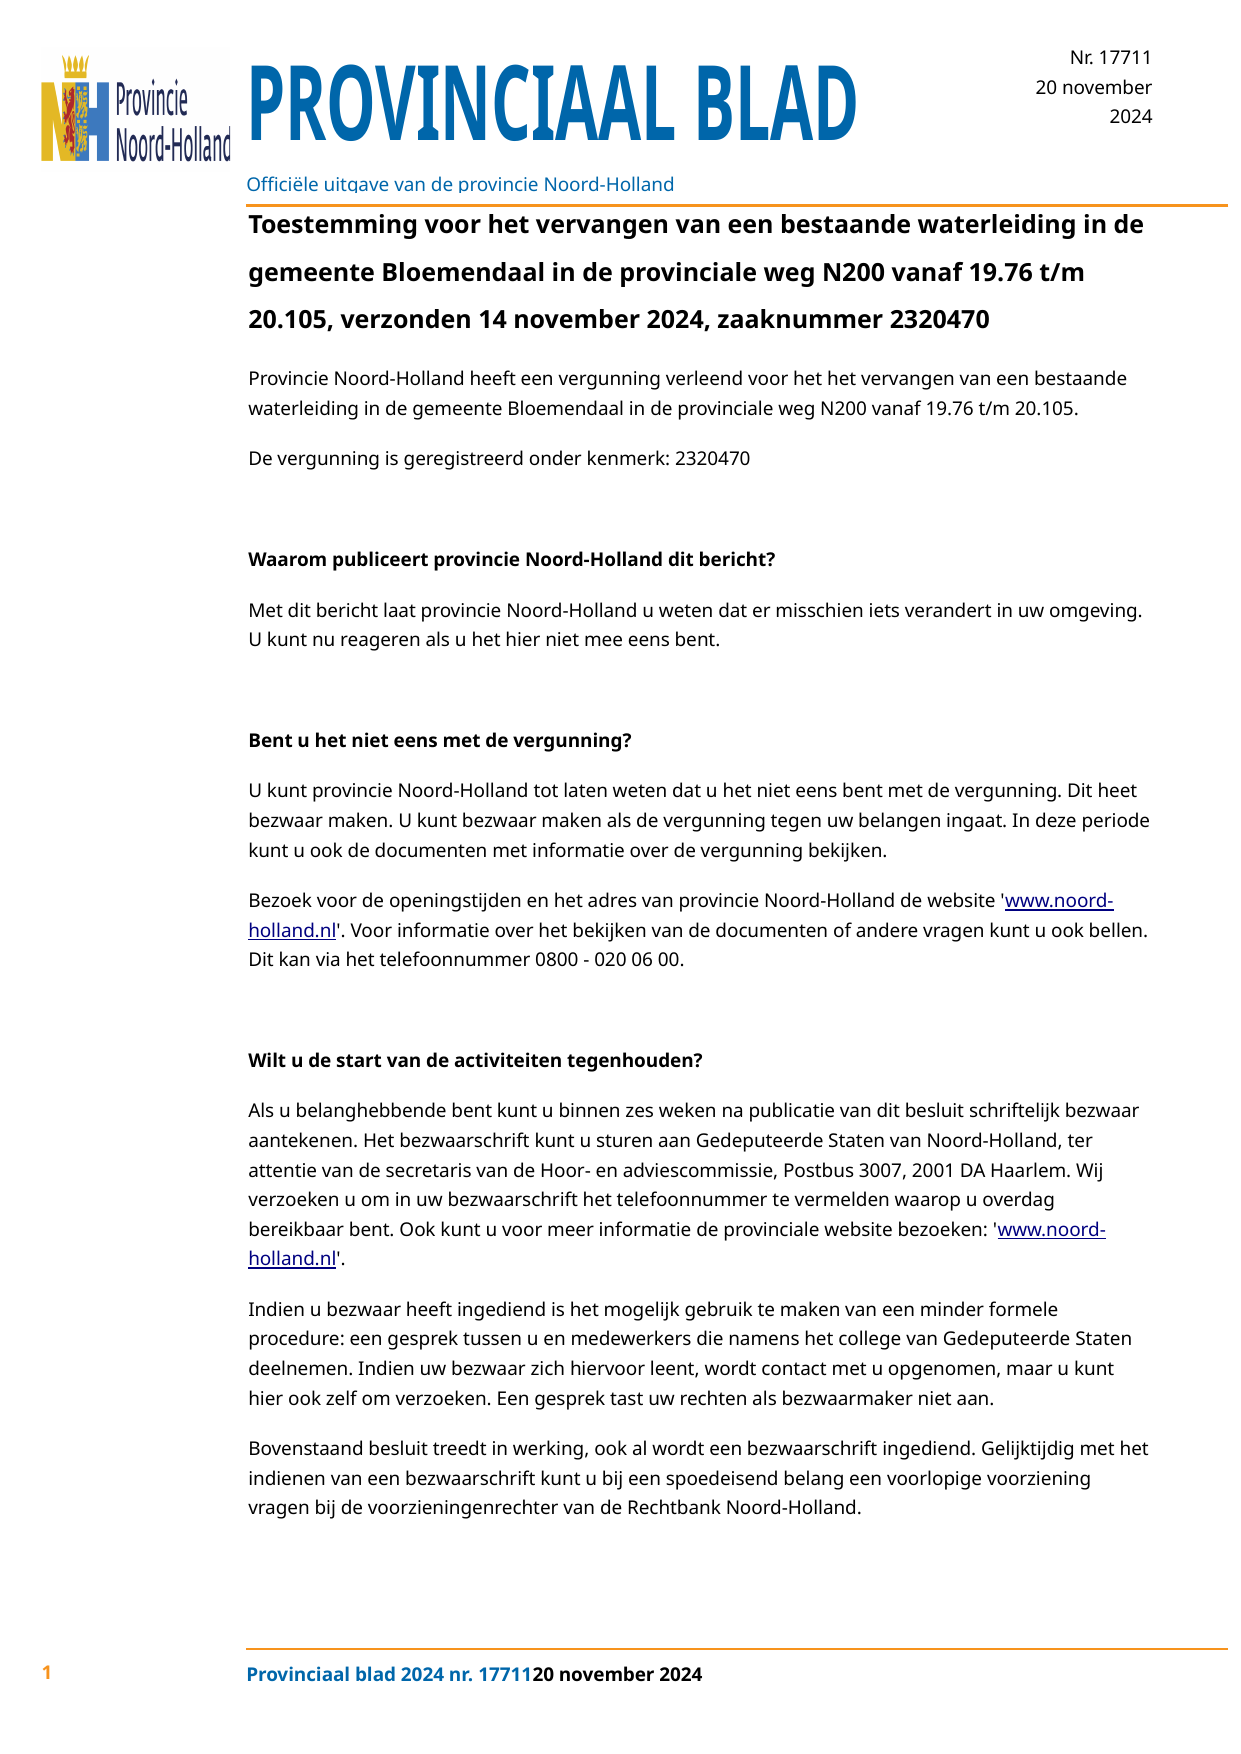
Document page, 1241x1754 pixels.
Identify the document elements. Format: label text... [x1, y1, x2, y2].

text U kunt provincie Noord-Holland tot laten weten dat u het niet eens bent met de vergunning. Dit heet bezwaar maken. U kunt bezwaar maken als de vergunning tegen uw belangen ingaat. In deze periode kunt u ook de documenten met informatie over de vergunning bekijken. [248, 778, 1152, 862]
picture [41, 47, 231, 172]
text Toestemming voor het vervangen van een bestaande waterleiding in de gemeente Bloemendaal in de provinciale weg N200 vanaf 19.76 t/m 20.105, verzonden 14 november 2024, zaaknummer 2320470 [248, 207, 1152, 336]
text Met dit bericht laat provincie Noord-Holland u weten dat er misschien iets verandert in uw omgeving. U kunt nu reageren als u het hier niet mee eens bent. [248, 597, 1152, 652]
text Als u belanghebbende bent kunt u binnen zes weken na publicatie van dit besluit schriftelijk bezwaar aantekenen. Het bezwaarschrift kunt u sturen aan Gedeputeerde Staten van Noord-Holland, ter attentie van de secretaris van de Hoor- en adviescommissie, Postbus 3007, 2001 DA Haarlem. Wij verzoeken u om in uw bezwaarschrift het telefoonnummer te vermelden waarop u overdag bereikbaar bent. Ook kunt u voor meer informatie de provinciale website bezoeken: 'www.noord-holland.nl'. [248, 1098, 1152, 1271]
text Bovenstaand besluit treedt in werking, ook al wordt een bezwaarschrift ingediend. Gelijktijdig met het indienen van een bezwaarschrift kunt u bij een spoedeisend belang een voorlopige voorziening vragen bij de voorzieningenrechter van de Rechtbank Noord-Holland. [248, 1435, 1152, 1520]
text Indien u bezwaar heeft ingediend is het mogelijk gebruik te maken van een minder formele procedure: een gesprek tussen u en medewerkers die namens het college van Gedeputeerde Staten deelnemen. Indien uw bezwaar zich hiervoor leent, wordt contact met u opgenomen, maar u kunt hier ook zelf om verzoeken. Een gesprek tast uw rechten als bezwaarmaker niet aan. [248, 1296, 1152, 1410]
text Waarom publiceert provincie Noord-Holland dit bericht? [248, 546, 1152, 572]
text Bent u het niet eens met de vergunning? [248, 727, 1152, 753]
text De vergunning is geregistreerd onder kenmerk: 2320470 [248, 446, 1152, 471]
text Provincie Noord-Holland heeft een vergunning verleend voor het het vervangen van een bestaande waterleiding in de gemeente Bloemendaal in de provinciale weg N200 vanaf 19.76 t/m 20.105. [248, 366, 1152, 421]
text Bezoek voor de openingstijden en het adres van provincie Noord-Holland de website 'www.noord-holland.nl'. Voor informatie over het bekijken van de documenten of andere vragen kunt u ook bellen. Dit kan via het telefoonnummer 0800 - 020 06 00. [248, 887, 1152, 972]
text Wilt u de start van de activiteiten tegenhouden? [248, 1047, 1152, 1073]
